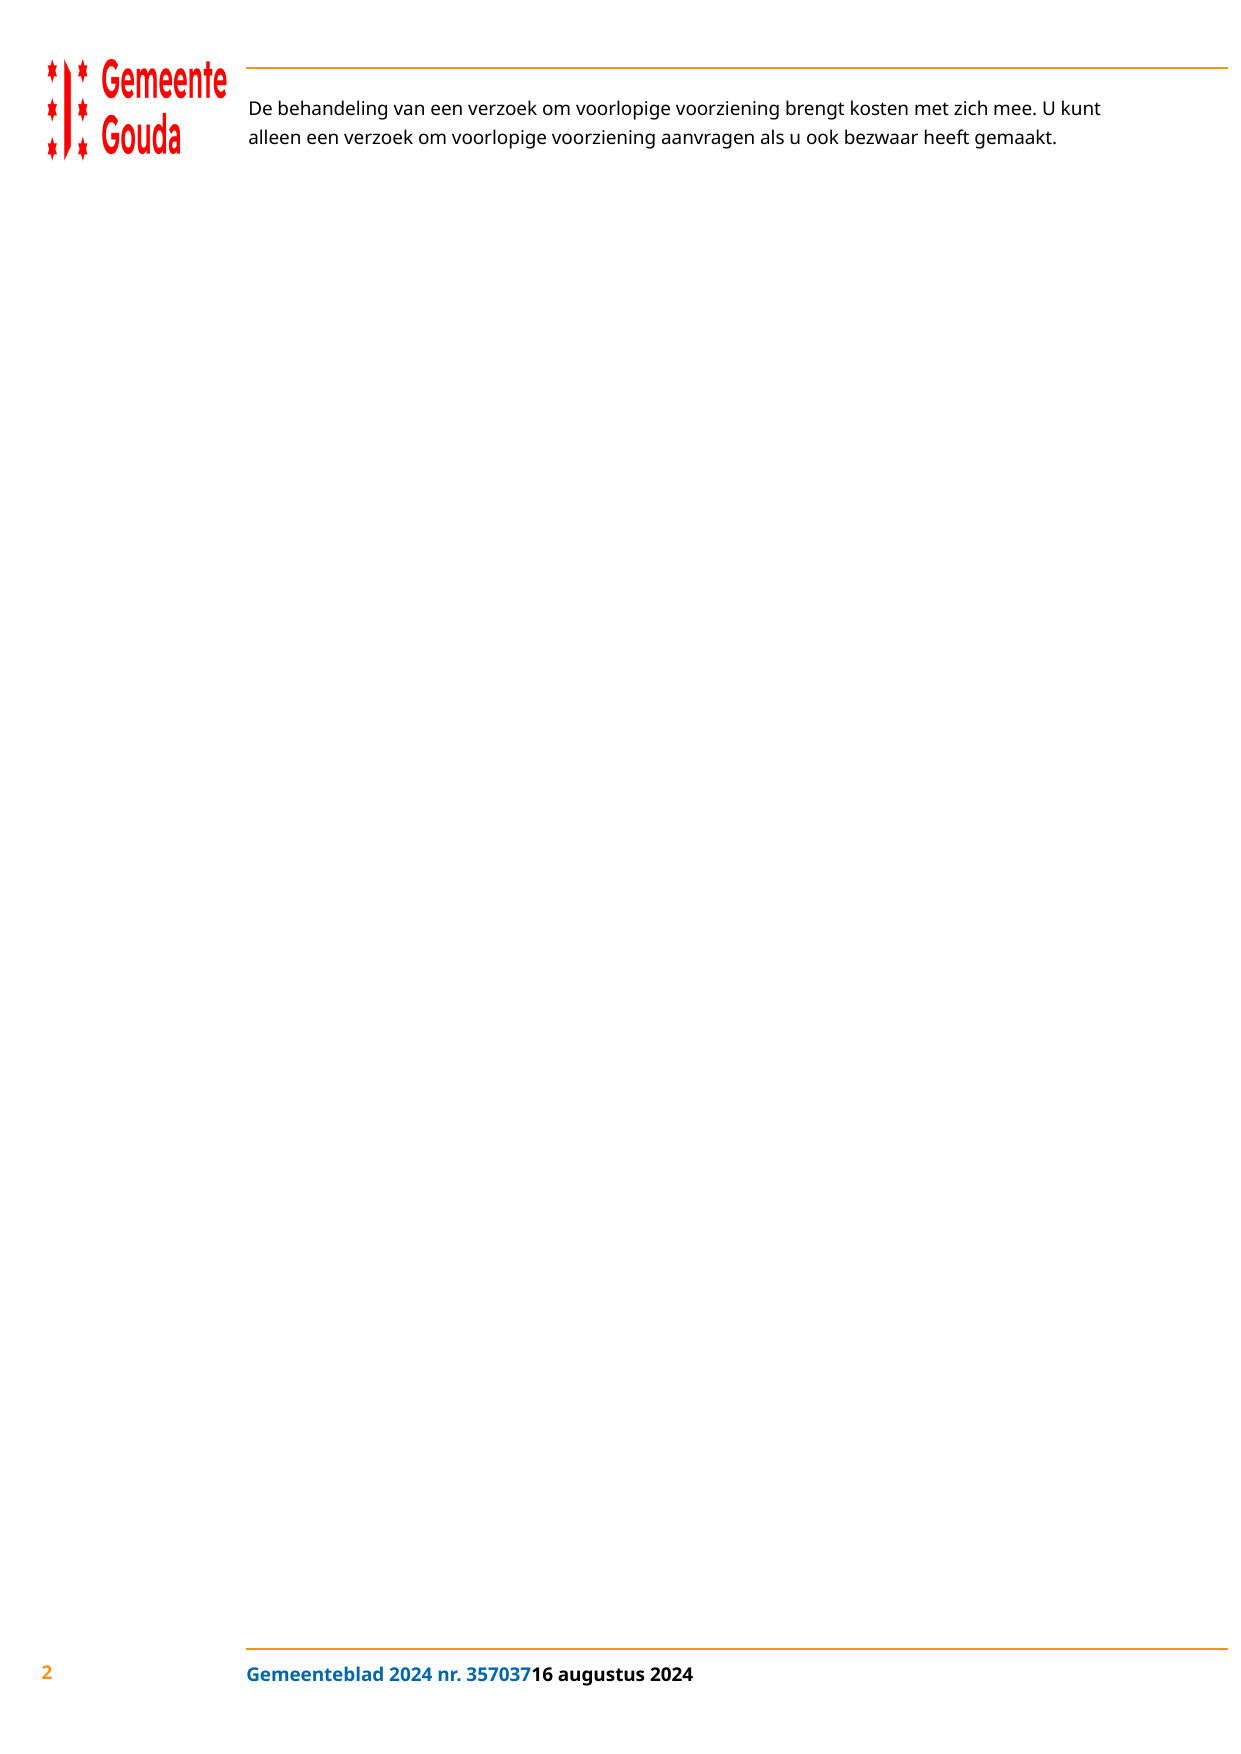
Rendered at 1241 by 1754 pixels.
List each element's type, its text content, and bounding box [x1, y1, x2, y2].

text De behandeling van een verzoek om voorlopige voorziening brengt kosten met zich mee. U kunt alleen een verzoek om voorlopige voorziening aanvragen als u ook bezwaar heeft gemaakt. [248, 95, 1152, 150]
picture [41, 47, 231, 172]
